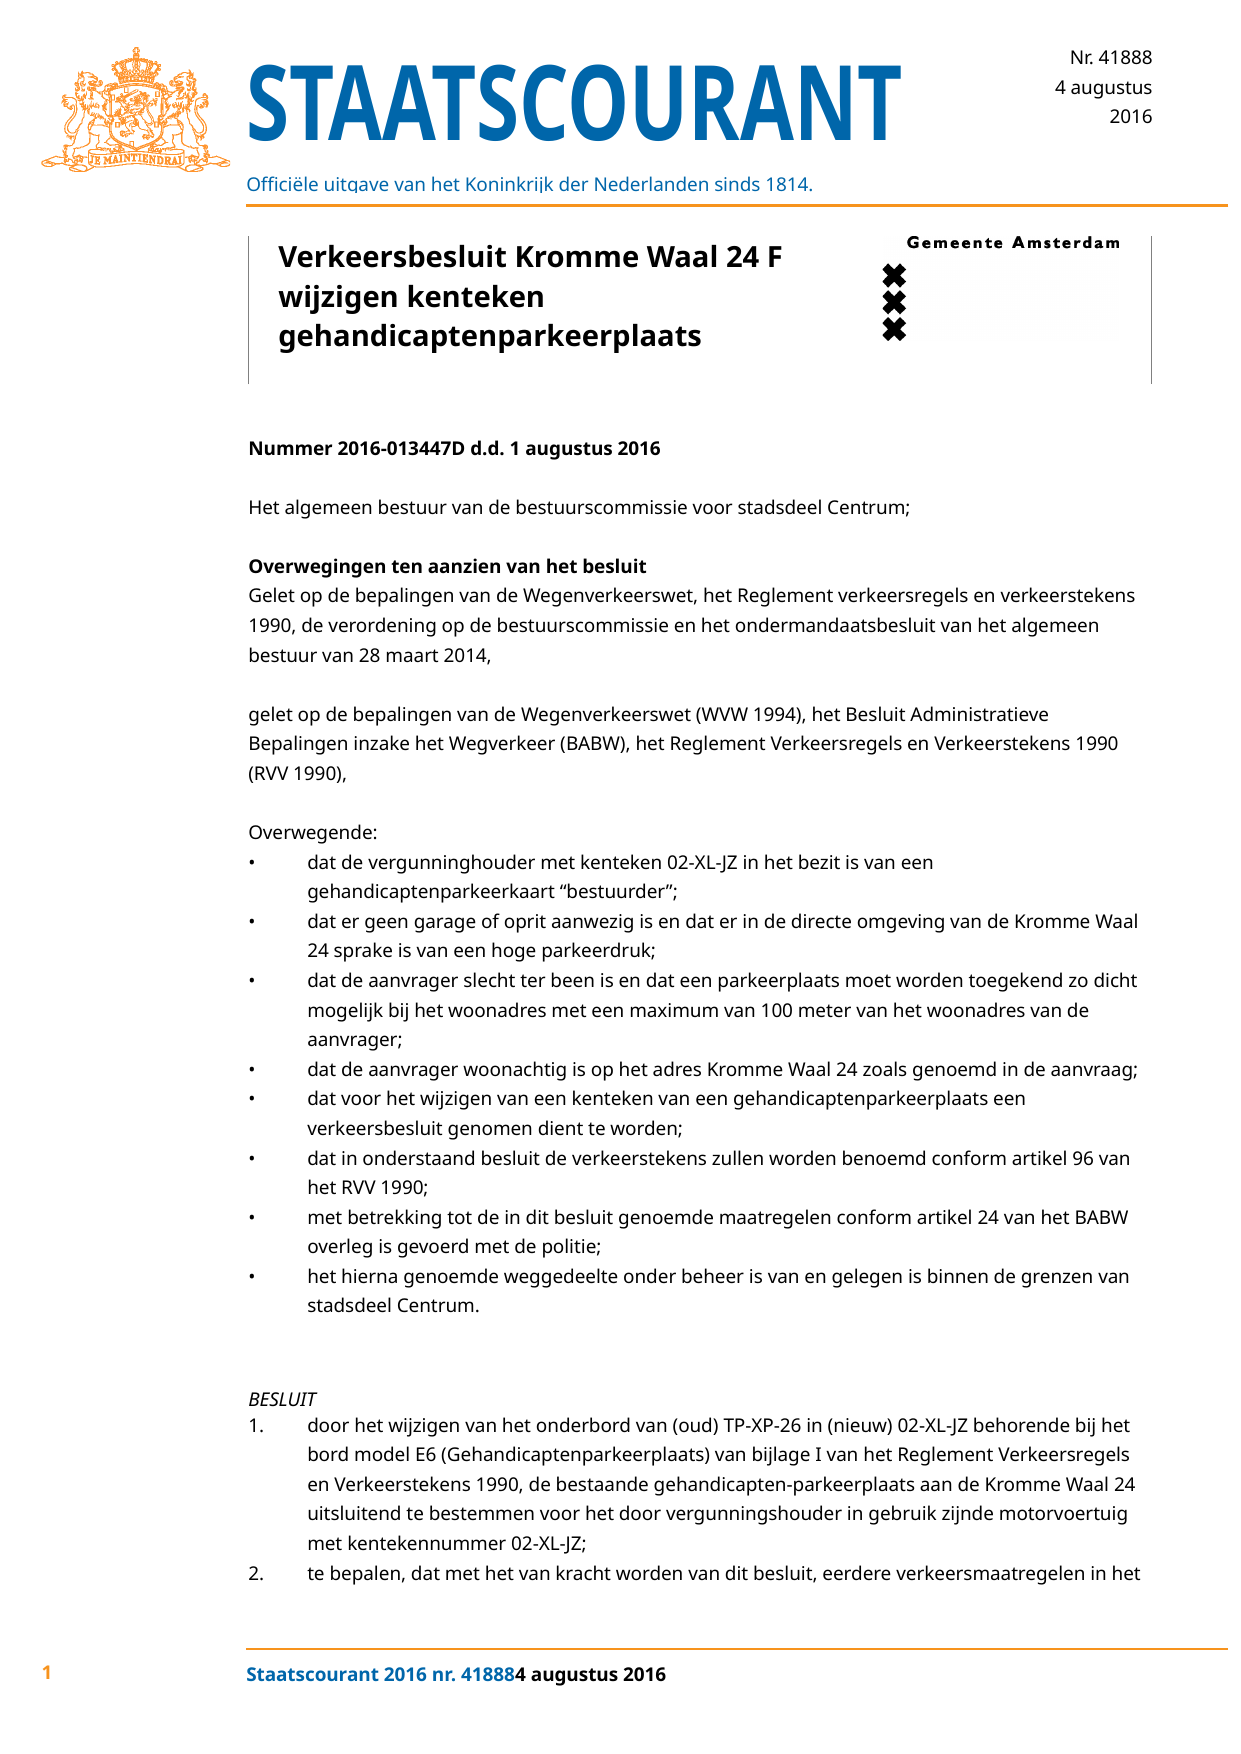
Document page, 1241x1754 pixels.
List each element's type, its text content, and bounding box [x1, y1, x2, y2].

list dat voor het wijzigen van een kenteken van een gehandicaptenparkeerplaats een verkeersbesluit genomen dient te worden; [248, 1086, 1152, 1141]
list het hierna genoemde weggedeelte onder beheer is van en gelegen is binnen de grenzen van stadsdeel Centrum. [248, 1263, 1152, 1318]
list dat de aanvrager slecht ter been is en dat een parkeerplaats moet worden toegekend zo dicht mogelijk bij het woonadres met een maximum van 100 meter van het woonadres van de aanvrager; [248, 967, 1152, 1052]
text BESLUIT [248, 1386, 1152, 1412]
text gelet op de bepalingen van de Wegenverkeerswet (WVW 1994), het Besluit Administratieve Bepalingen inzake het Wegverkeer (BABW), het Reglement Verkeersregels en Verkeerstekens 1990 (RVV 1990), [248, 701, 1152, 786]
text Overwegingen ten aanzien van het besluit [248, 553, 1152, 579]
list door het wijzigen van het onderbord van (oud) TP-XP-26 in (nieuw) 02-XL-JZ behorende bij het bord model E6 (Gehandicaptenparkeerplaats) van bijlage I van het Reglement Verkeersregels en Verkeerstekens 1990, de bestaande gehandicapten-parkeerplaats aan de Kromme Waal 24 uitsluitend te bestemmen voor het door vergunningshouder in gebruik zijnde motorvoertuig met kentekennummer 02-XL-JZ; [248, 1412, 1152, 1556]
list dat er geen garage of oprit aanwezig is en dat er in de directe omgeving van de Kromme Waal 24 sprake is van een hoge parkeerdruk; [248, 908, 1152, 963]
text Gelet op de bepalingen van de Wegenverkeerswet, het Reglement verkeersregels en verkeerstekens 1990, de verordening op de bestuurscommissie en het ondermandaatsbesluit van het algemeen bestuur van 28 maart 2014, [248, 583, 1152, 667]
list dat de aanvrager woonachtig is op het adres Kromme Waal 24 zoals genoemd in de aanvraag; [248, 1056, 1152, 1082]
list dat in onderstaand besluit de verkeerstekens zullen worden benoemd conform artikel 96 van het RVV 1990; [248, 1145, 1152, 1200]
picture [882, 236, 1119, 341]
text Het algemeen bestuur van de bestuurscommissie voor stadsdeel Centrum; [248, 494, 1152, 519]
list te bepalen, dat met het van kracht worden van dit besluit, eerdere verkeersmaatregelen in het [248, 1560, 1152, 1586]
table_header Verkeersbesluit Kromme Waal 24 F wijzigen kenteken gehandicaptenparkeerplaats [249, 236, 850, 384]
table_header [850, 236, 1151, 384]
text Overwegende: [248, 819, 1152, 845]
list met betrekking tot de in dit besluit genoemde maatregelen conform artikel 24 van het BABW overleg is gevoerd met de politie; [248, 1204, 1152, 1259]
text Nummer 2016-013447D d.d. 1 augustus 2016 [248, 435, 1152, 460]
picture [41, 47, 231, 172]
list dat de vergunninghouder met kenteken 02-XL-JZ in het bezit is van een gehandicaptenparkeerkaart “bestuurder”; [248, 849, 1152, 904]
